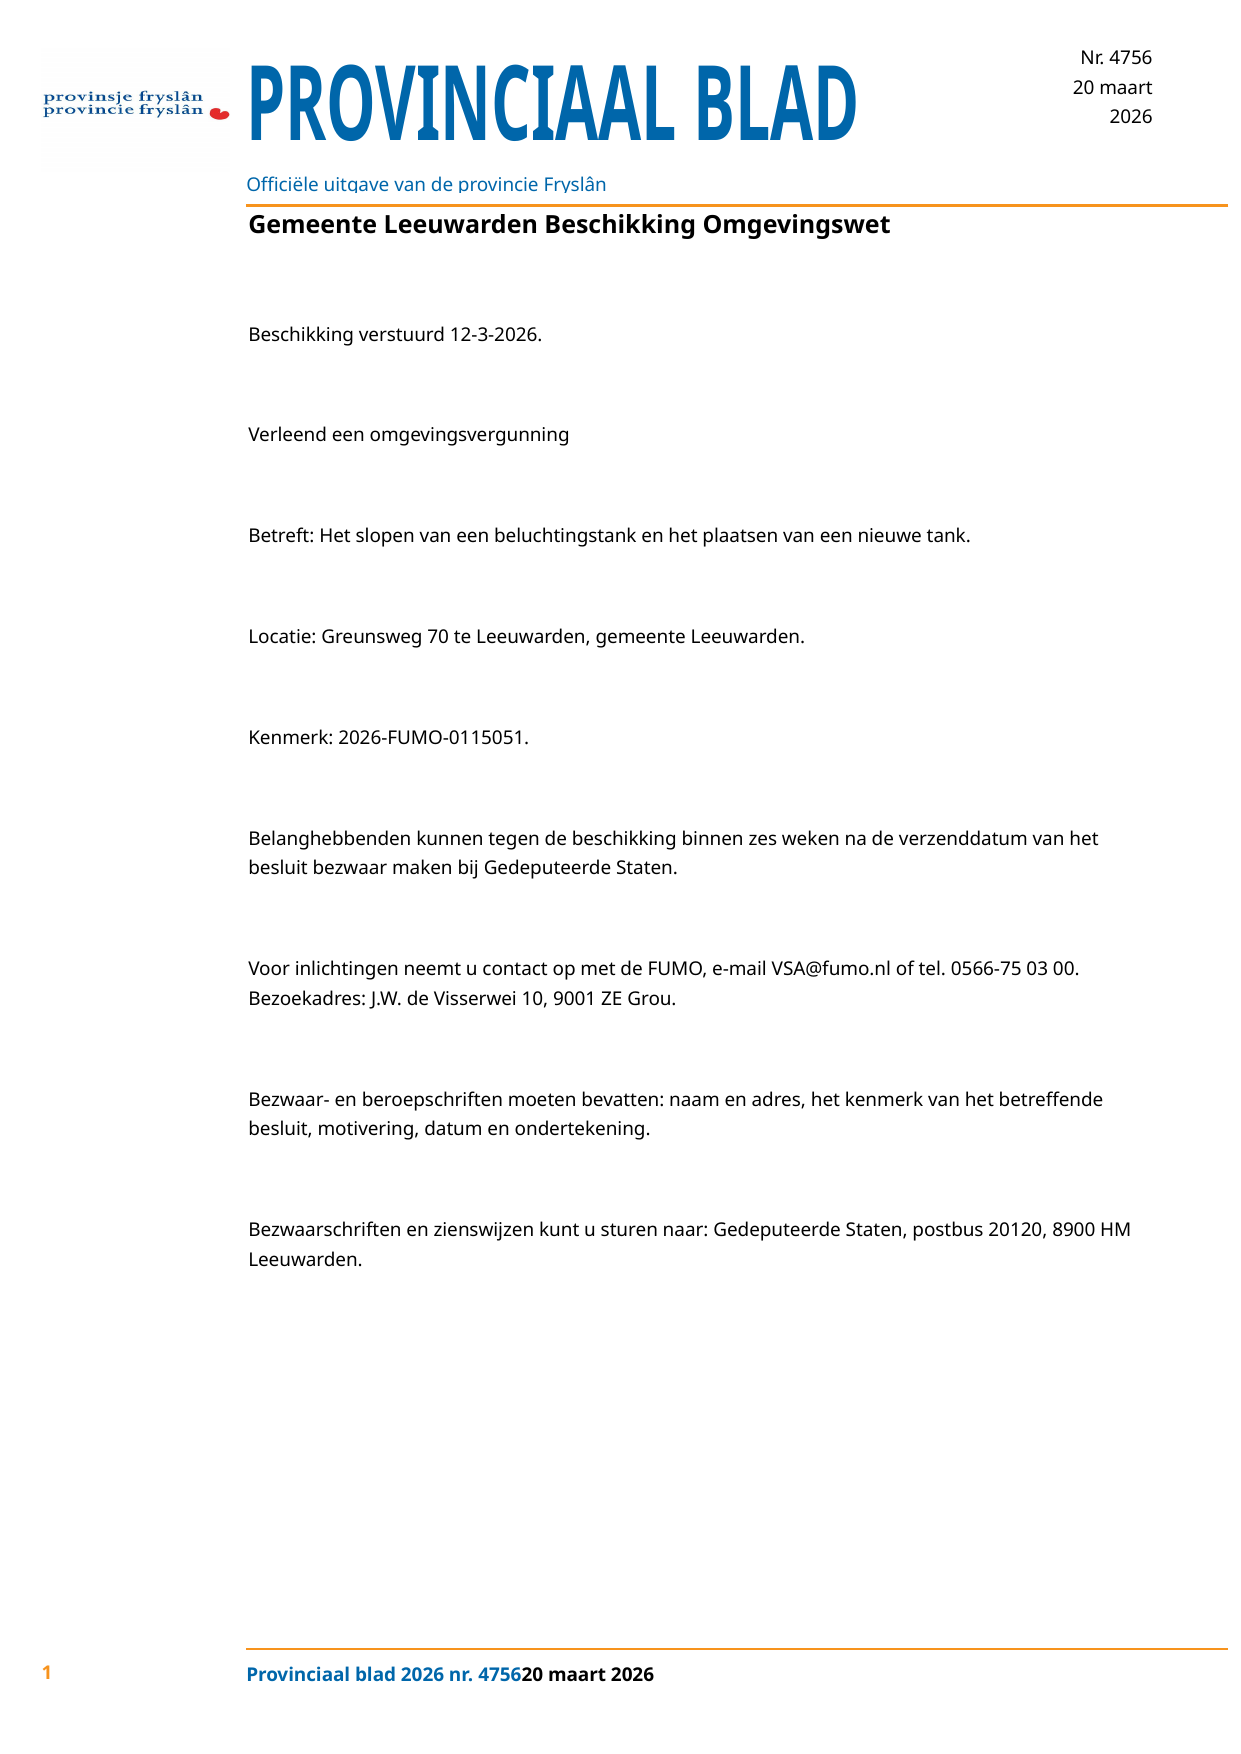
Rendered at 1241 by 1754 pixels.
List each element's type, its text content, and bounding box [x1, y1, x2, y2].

text Voor inlichtingen neemt u contact op met de FUMO, e-mail VSA@fumo.nl of tel. 0566-75 03 00. Bezoekadres: J.W. de Visserwei 10, 9001 ZE Grou. [248, 955, 1152, 1011]
text Verleend een omgevingsvergunning [248, 422, 1152, 447]
text Bezwaar- en beroepschriften moeten bevatten: naam en adres, het kenmerk van het betreffende besluit, motivering, datum en ondertekening. [248, 1086, 1152, 1141]
text Locatie: Greunsweg 70 te Leeuwarden, gemeente Leeuwarden. [248, 623, 1152, 649]
picture [41, 47, 231, 172]
text Kenmerk: 2026-FUMO-0115051. [248, 724, 1152, 750]
text Beschikking verstuurd 12-3-2026. [248, 321, 1152, 346]
text Bezwaarschriften en zienswijzen kunt u sturen naar: Gedeputeerde Staten, postbus 20120, 8900 HM Leeuwarden. [248, 1216, 1152, 1271]
text Belanghebbenden kunnen tegen de beschikking binnen zes weken na de verzenddatum van het besluit bezwaar maken bij Gedeputeerde Staten. [248, 825, 1152, 880]
text Betreft: Het slopen van een beluchtingstank en het plaatsen van een nieuwe tank. [248, 522, 1152, 548]
text Gemeente Leeuwarden Beschikking Omgevingswet [248, 207, 1152, 241]
